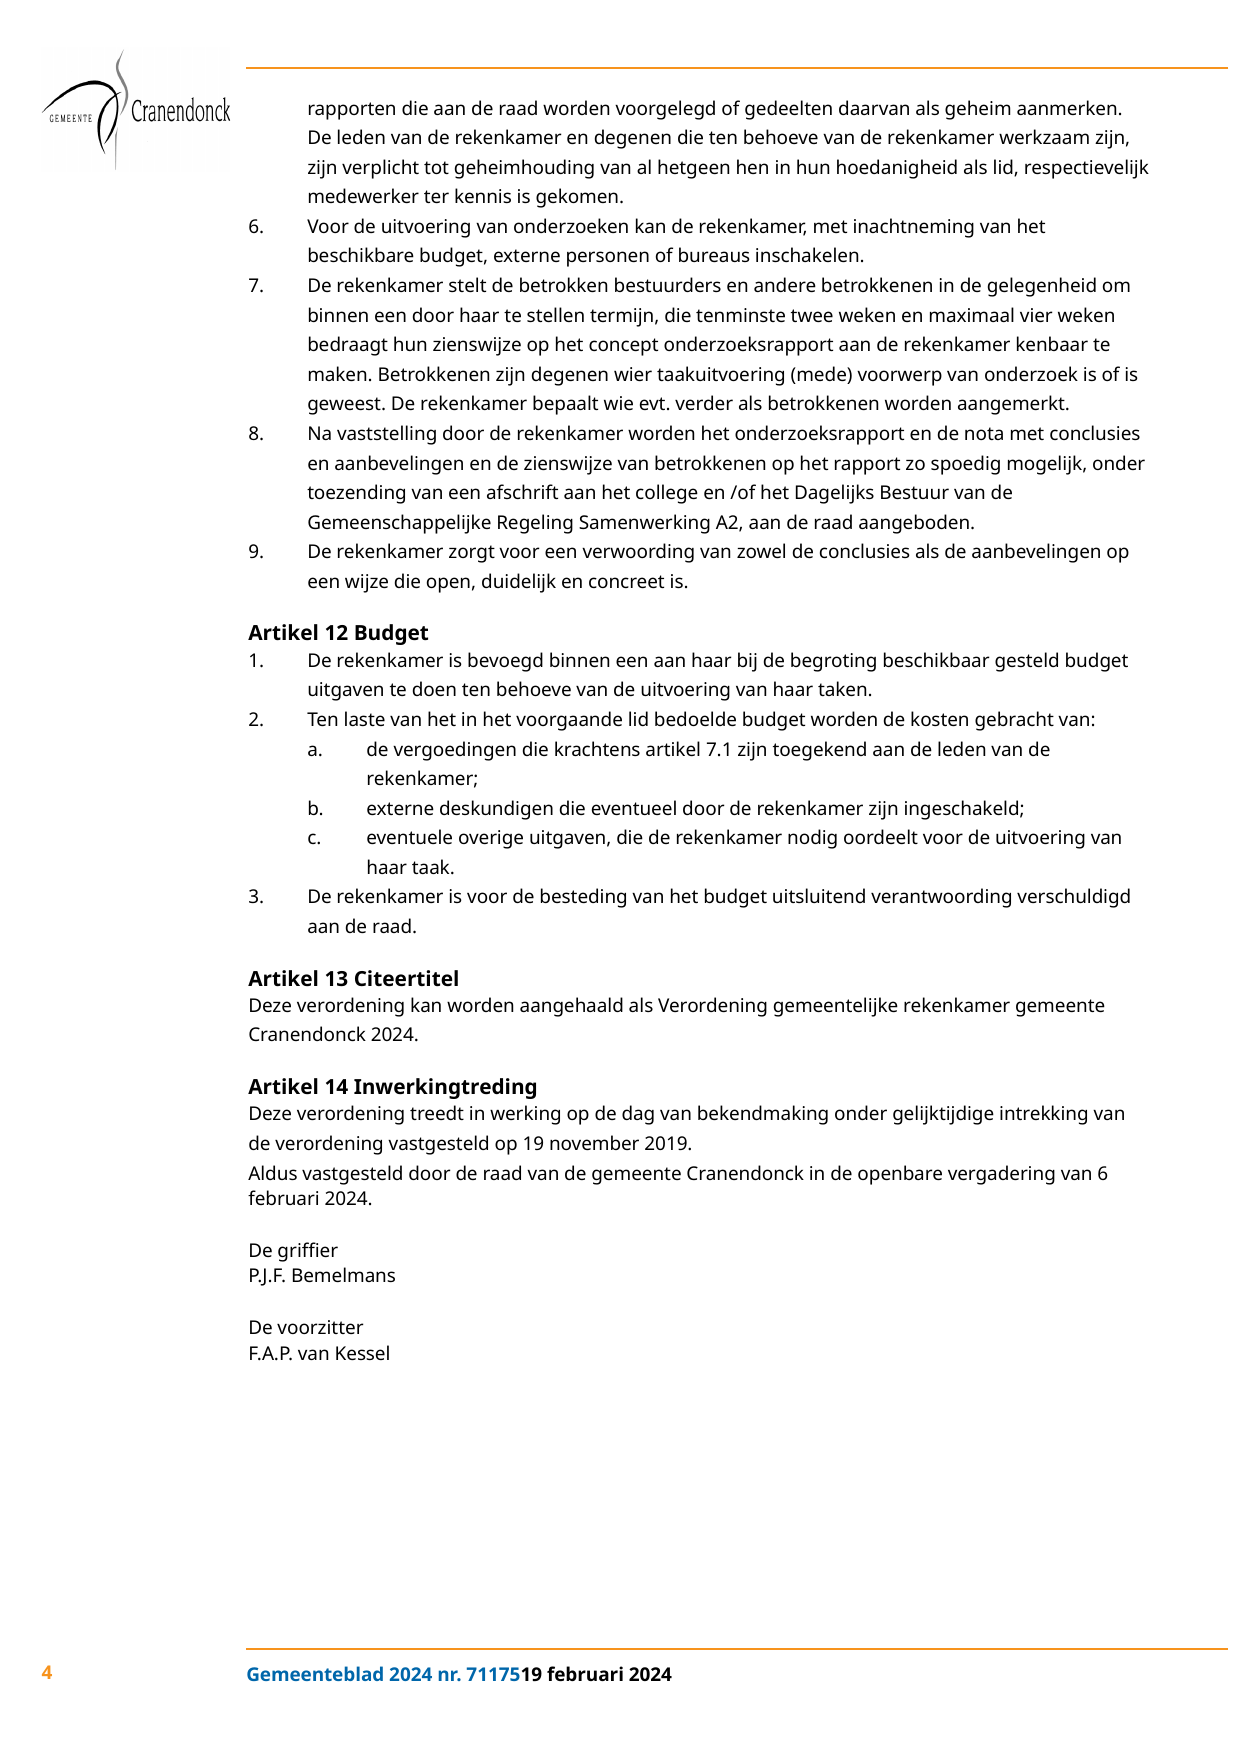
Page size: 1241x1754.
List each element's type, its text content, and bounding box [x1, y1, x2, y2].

list De rekenkamer is bevoegd binnen een aan haar bij de begroting beschikbaar gesteld budget uitgaven te doen ten behoeve van de uitvoering van haar taken. [248, 647, 1152, 702]
text Aldus vastgesteld door de raad van de gemeente Cranendonck in de openbare vergadering van 6 februari 2024. [248, 1160, 1152, 1211]
text De voorzitter [248, 1314, 1152, 1340]
list externe deskundigen die eventueel door de rekenkamer zijn ingeschakeld; [307, 795, 1152, 821]
text P.J.F. Bemelmans [248, 1263, 1152, 1288]
list De rekenkamer stelt de betrokken bestuurders en andere betrokkenen in de gelegenheid om binnen een door haar te stellen termijn, die tenminste twee weken en maximaal vier weken bedraagt hun zienswijze op het concept onderzoeksrapport aan de rekenkamer kenbaar te maken. Betrokkenen zijn degenen wier taakuitvoering (mede) voorwerp van onderzoek is of is geweest. De rekenkamer bepaalt wie evt. verder als betrokkenen worden aangemerkt. [248, 272, 1152, 416]
list rapporten die aan de raad worden voorgelegd of gedeelten daarvan als geheim aanmerken. De leden van de rekenkamer en degenen die ten behoeve van de rekenkamer werkzaam zijn, zijn verplicht tot geheimhouding van al hetgeen hen in hun hoedanigheid als lid, respectievelijk medewerker ter kennis is gekomen. [248, 95, 1152, 209]
list Voor de uitvoering van onderzoeken kan de rekenkamer, met inachtneming van het beschikbare budget, externe personen of bureaus inschakelen. [248, 213, 1152, 268]
text Artikel 13 Citeertitel [248, 964, 1152, 992]
text De griffier [248, 1237, 1152, 1263]
picture [41, 47, 231, 172]
text Artikel 14 Inwerkingtreding [248, 1072, 1152, 1101]
list De rekenkamer is voor de besteding van het budget uitsluitend verantwoording verschuldigd aan de raad. [248, 884, 1152, 939]
text Deze verordening treedt in werking op de dag van bekendmaking onder gelijktijdige intrekking van de verordening vastgesteld op 19 november 2019. [248, 1101, 1152, 1156]
list de vergoedingen die krachtens artikel 7.1 zijn toegekend aan de leden van de rekenkamer; [307, 736, 1152, 791]
text Deze verordening kan worden aangehaald als Verordening gemeentelijke rekenkamer gemeente Cranendonck 2024. [248, 992, 1152, 1047]
text Artikel 12 Budget [248, 618, 1152, 647]
list Ten laste van het in het voorgaande lid bedoelde budget worden de kosten gebracht van: [248, 706, 1152, 732]
list Na vaststelling door de rekenkamer worden het onderzoeksrapport en de nota met conclusies en aanbevelingen en de zienswijze van betrokkenen op het rapport zo spoedig mogelijk, onder toezending van een afschrift aan het college en /of het Dagelijks Bestuur van de Gemeenschappelijke Regeling Samenwerking A2, aan de raad aangeboden. [248, 420, 1152, 535]
text F.A.P. van Kessel [248, 1340, 1152, 1366]
list De rekenkamer zorgt voor een verwoording van zowel de conclusies als de aanbevelingen op een wijze die open, duidelijk en concreet is. [248, 538, 1152, 594]
list eventuele overige uitgaven, die de rekenkamer nodig oordeelt voor de uitvoering van haar taak. [307, 824, 1152, 880]
